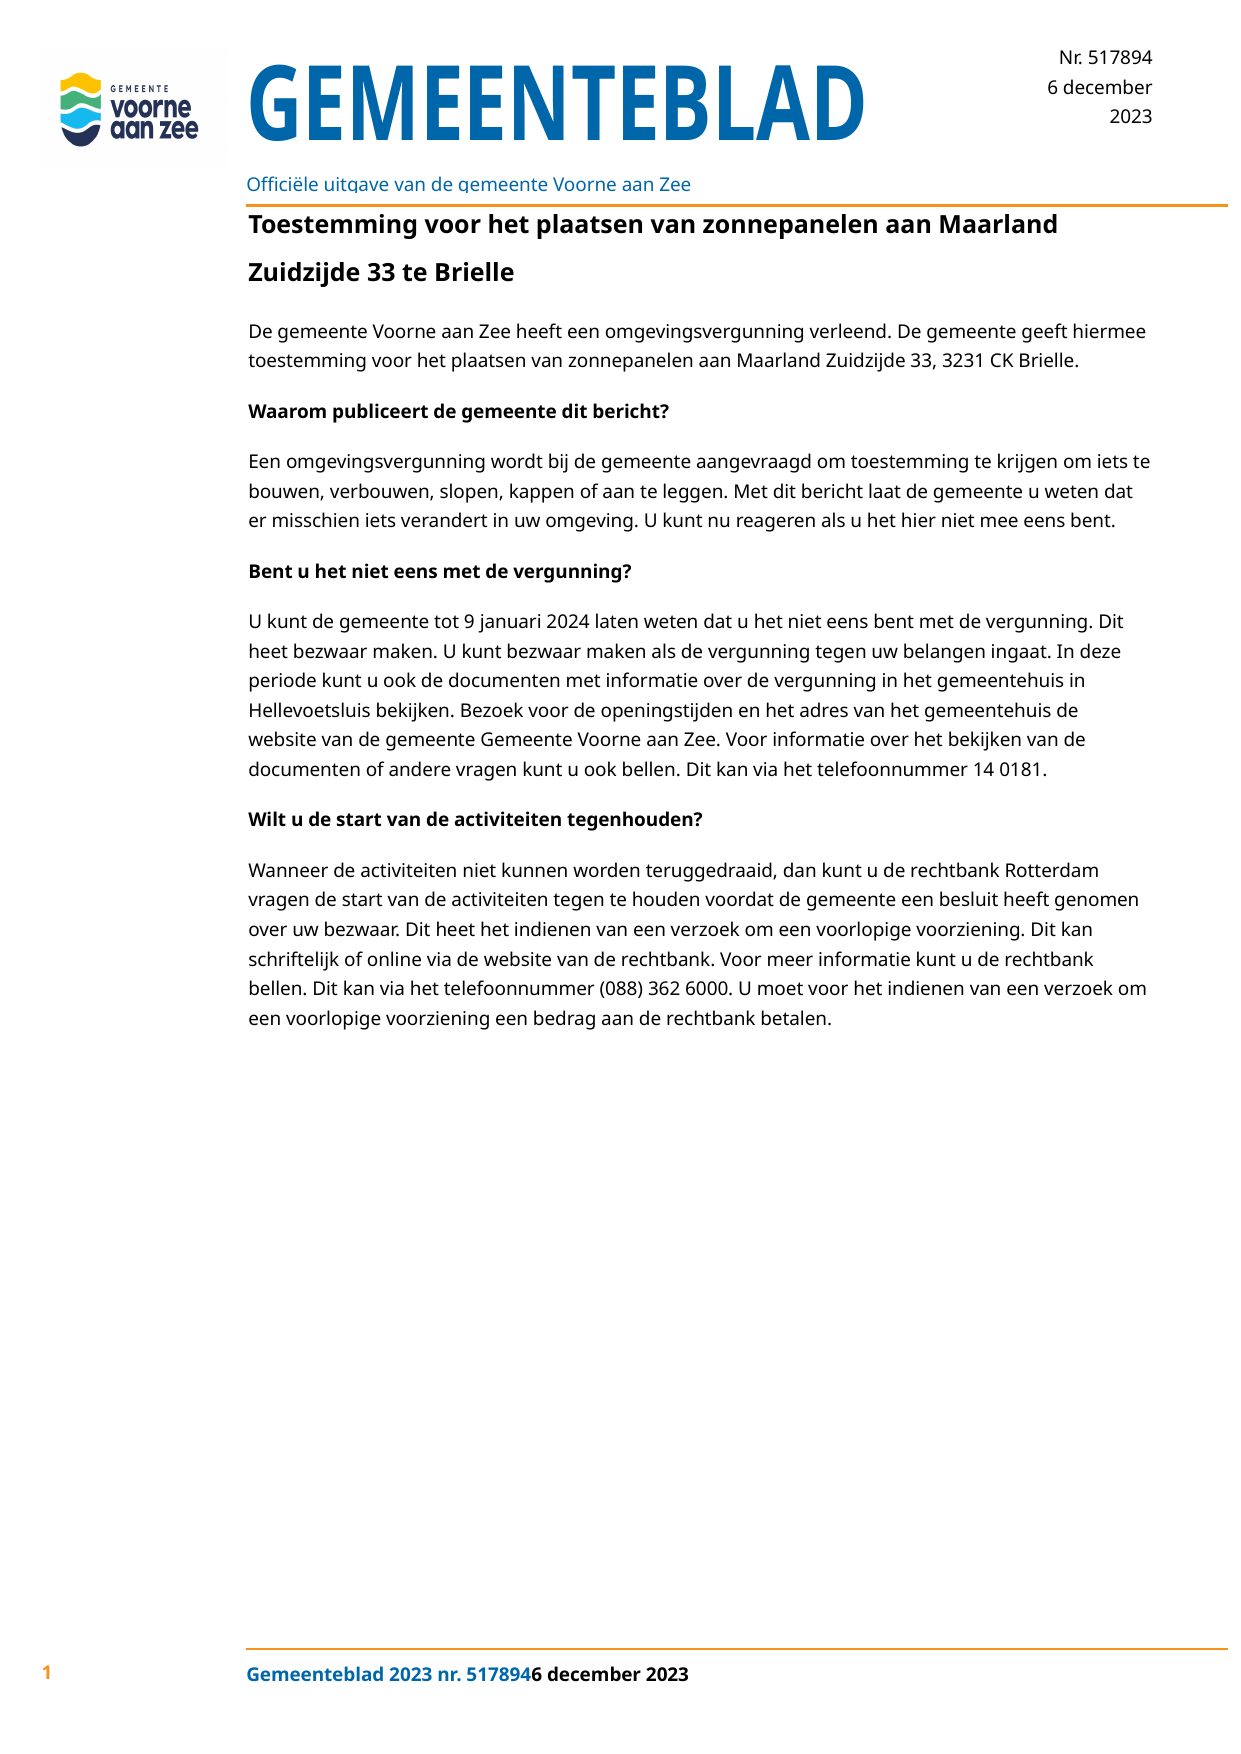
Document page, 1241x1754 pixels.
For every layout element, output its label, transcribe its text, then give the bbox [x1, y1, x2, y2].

text Wanneer de activiteiten niet kunnen worden teruggedraaid, dan kunt u de rechtbank Rotterdam vragen de start van de activiteiten tegen te houden voordat de gemeente een besluit heeft genomen over uw bezwaar. Dit heet het indienen van een verzoek om een voorlopige voorziening. Dit kan schriftelijk of online via de website van de rechtbank. Voor meer informatie kunt u de rechtbank bellen. Dit kan via het telefoonnummer (088) 362 6000. U moet voor het indienen van een verzoek om een voorlopige voorziening een bedrag aan de rechtbank betalen. [248, 857, 1152, 1031]
text Waarom publiceert de gemeente dit bericht? [248, 398, 1152, 424]
picture [41, 47, 231, 172]
text Wilt u de start van de activiteiten tegenhouden? [248, 807, 1152, 832]
text U kunt de gemeente tot 9 januari 2024 laten weten dat u het niet eens bent met de vergunning. Dit heet bezwaar maken. U kunt bezwaar maken als de vergunning tegen uw belangen ingaat. In deze periode kunt u ook de documenten met informatie over de vergunning in het gemeentehuis in Hellevoetsluis bekijken. Bezoek voor de openingstijden en het adres van het gemeentehuis de website van de gemeente Gemeente Voorne aan Zee. Voor informatie over het bekijken van de documenten of andere vragen kunt u ook bellen. Dit kan via het telefoonnummer 14 0181. [248, 608, 1152, 782]
text Toestemming voor het plaatsen van zonnepanelen aan Maarland Zuidzijde 33 te Brielle [248, 207, 1152, 288]
text De gemeente Voorne aan Zee heeft een omgevingsvergunning verleend. De gemeente geeft hiermee toestemming voor het plaatsen van zonnepanelen aan Maarland Zuidzijde 33, 3231 CK Brielle. [248, 318, 1152, 373]
text Bent u het niet eens met de vergunning? [248, 558, 1152, 584]
text Een omgevingsvergunning wordt bij de gemeente aangevraagd om toestemming te krijgen om iets te bouwen, verbouwen, slopen, kappen of aan te leggen. Met dit bericht laat de gemeente u weten dat er misschien iets verandert in uw omgeving. U kunt nu reageren als u het hier niet mee eens bent. [248, 448, 1152, 533]
